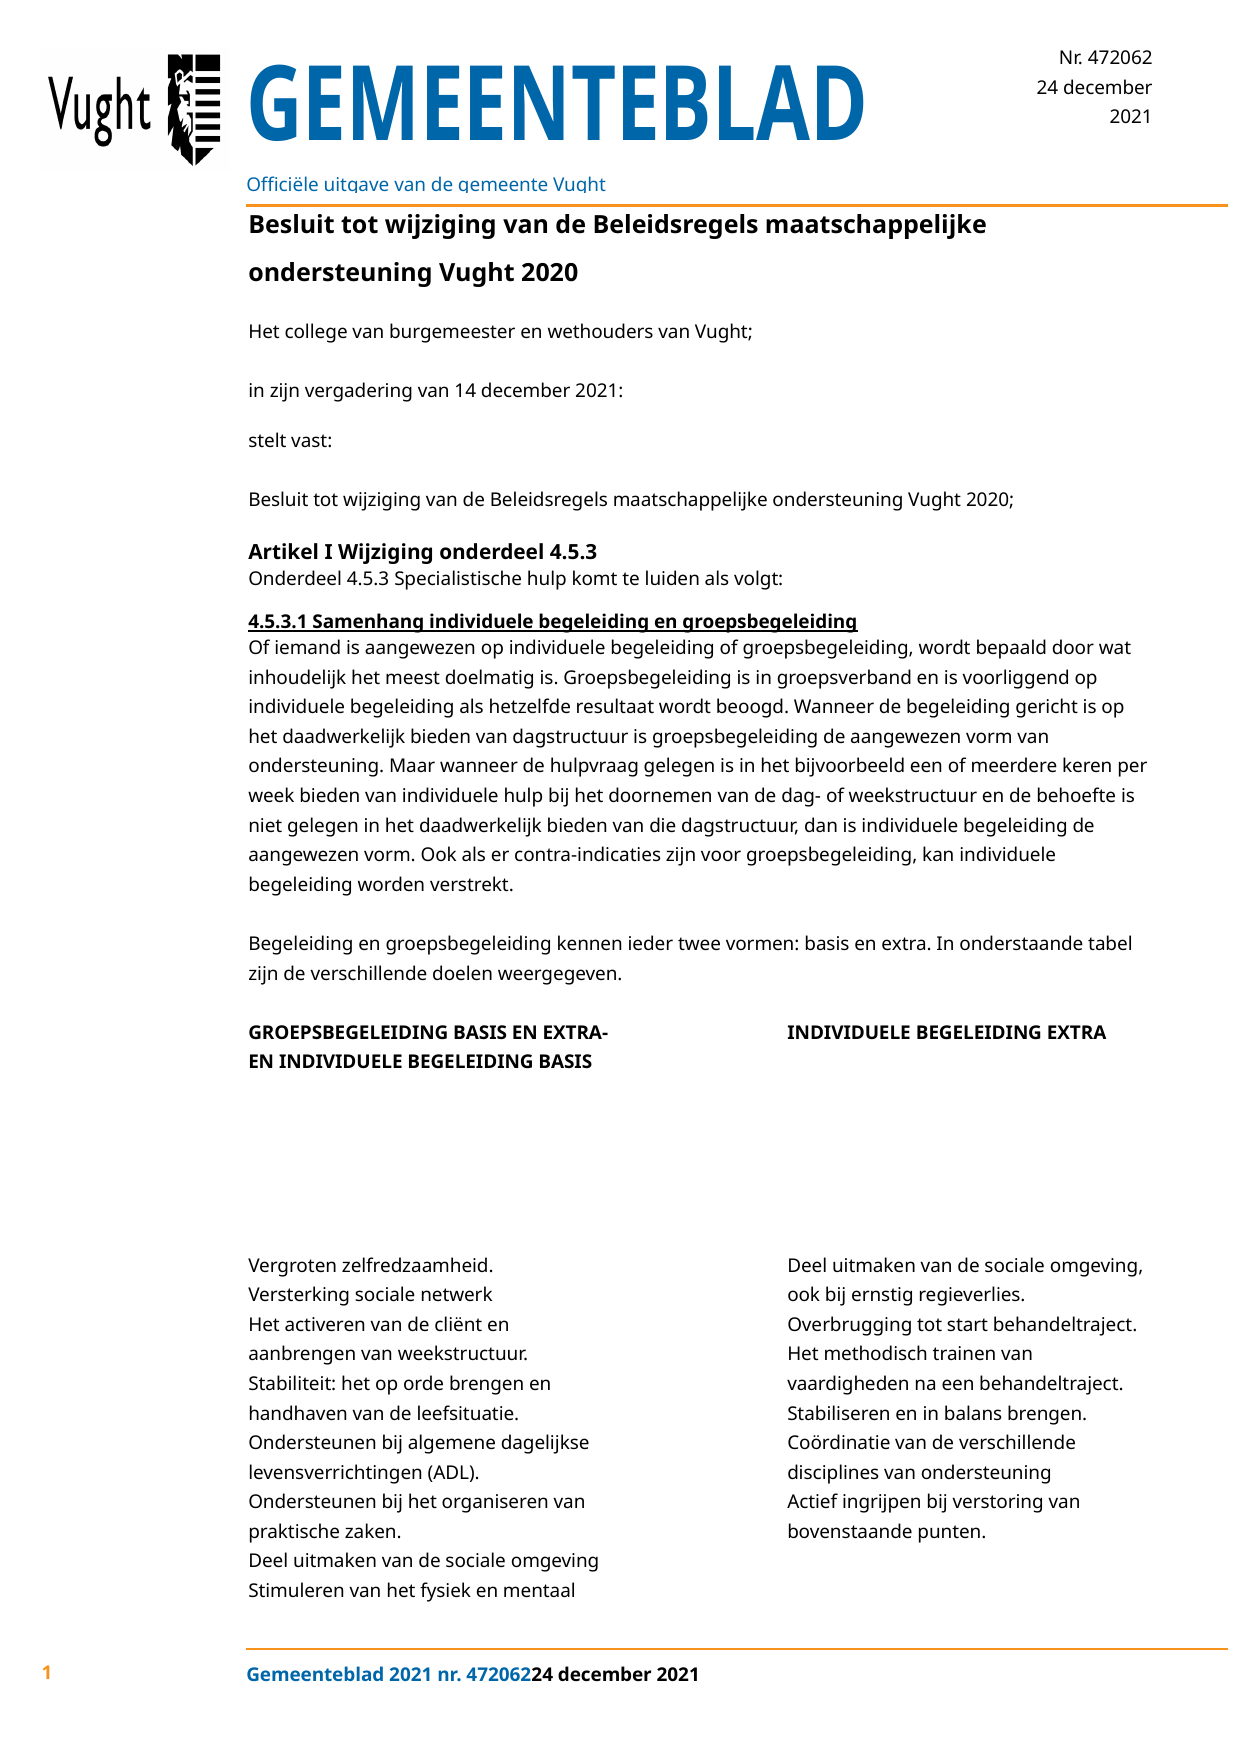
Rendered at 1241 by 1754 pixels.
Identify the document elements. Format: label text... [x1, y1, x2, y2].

table_header INDIVIDUELE BEGELEIDING EXTRA [787, 1019, 1152, 1252]
text Besluit tot wijziging van de Beleidsregels maatschappelijke ondersteuning Vught 2020; [248, 487, 1152, 512]
table_cell Vergroten zelfredzaamheid. Versterking sociale netwerk Het activeren van de cliënt en aanbrengen van weekstructuur. Stabiliteit: het op orde brengen en handhaven van de leefsituatie. Ondersteunen bij algemene dagelijkse levensverrichtingen (ADL). Ondersteunen bij het organiseren van praktische zaken. Deel uitmaken van de sociale omgeving Stimuleren van het fysiek en mentaal [248, 1252, 612, 1603]
text Of iemand is aangewezen op individuele begeleiding of groepsbegeleiding, wordt bepaald door wat inhoudelijk het meest doelmatig is. Groepsbegeleiding is in groepsverband en is voorliggend op individuele begeleiding als hetzelfde resultaat wordt beoogd. Wanneer de begeleiding gericht is op het daadwerkelijk bieden van dagstructuur is groepsbegeleiding de aangewezen vorm van ondersteuning. Maar wanneer de hulpvraag gelegen is in het bijvoorbeeld een of meerdere keren per week bieden van individuele hulp bij het doornemen van de dag- of weekstructuur en de behoefte is niet gelegen in het daadwerkelijk bieden van die dagstructuur, dan is individuele begeleiding de aangewezen vorm. Ook als er contra-indicaties zijn voor groepsbegeleiding, kan individuele begeleiding worden verstrekt. [248, 634, 1152, 897]
text Begeleiding en groepsbegeleiding kennen ieder twee vormen: basis en extra. In onderstaande tabel zijn de verschillende doelen weergegeven. [248, 930, 1152, 985]
text in zijn vergadering van 14 december 2021: [248, 377, 1152, 403]
table_header ​ ​ ​ ​ ​ ​ ​ ​ [613, 1019, 787, 1252]
table_cell Deel uitmaken van de sociale omgeving, ook bij ernstig regieverlies. Overbrugging tot start behandeltraject. Het methodisch trainen van vaardigheden na een behandeltraject. Stabiliseren en in balans brengen. Coördinatie van de verschillende disciplines van ondersteuning Actief ingrijpen bij verstoring van bovenstaande punten. [787, 1252, 1152, 1603]
text Onderdeel 4.5.3 Specialistische hulp komt te luiden als volgt: [248, 565, 1152, 591]
text 4.5.3.1 Samenhang individuele begeleiding en groepsbegeleiding [248, 608, 1152, 634]
text stelt vast: [248, 427, 1152, 453]
text Het college van burgemeester en wethouders van Vught; [248, 318, 1152, 344]
text Artikel I Wijziging onderdeel 4.5.3 [248, 537, 1152, 565]
picture [41, 47, 231, 172]
text Besluit tot wijziging van de Beleidsregels maatschappelijke ondersteuning Vught 2020 [248, 207, 1152, 288]
table_header GROEPSBEGELEIDING BASIS EN EXTRA- EN INDIVIDUELE BEGELEIDING BASIS [248, 1019, 612, 1252]
table_cell [613, 1252, 787, 1603]
